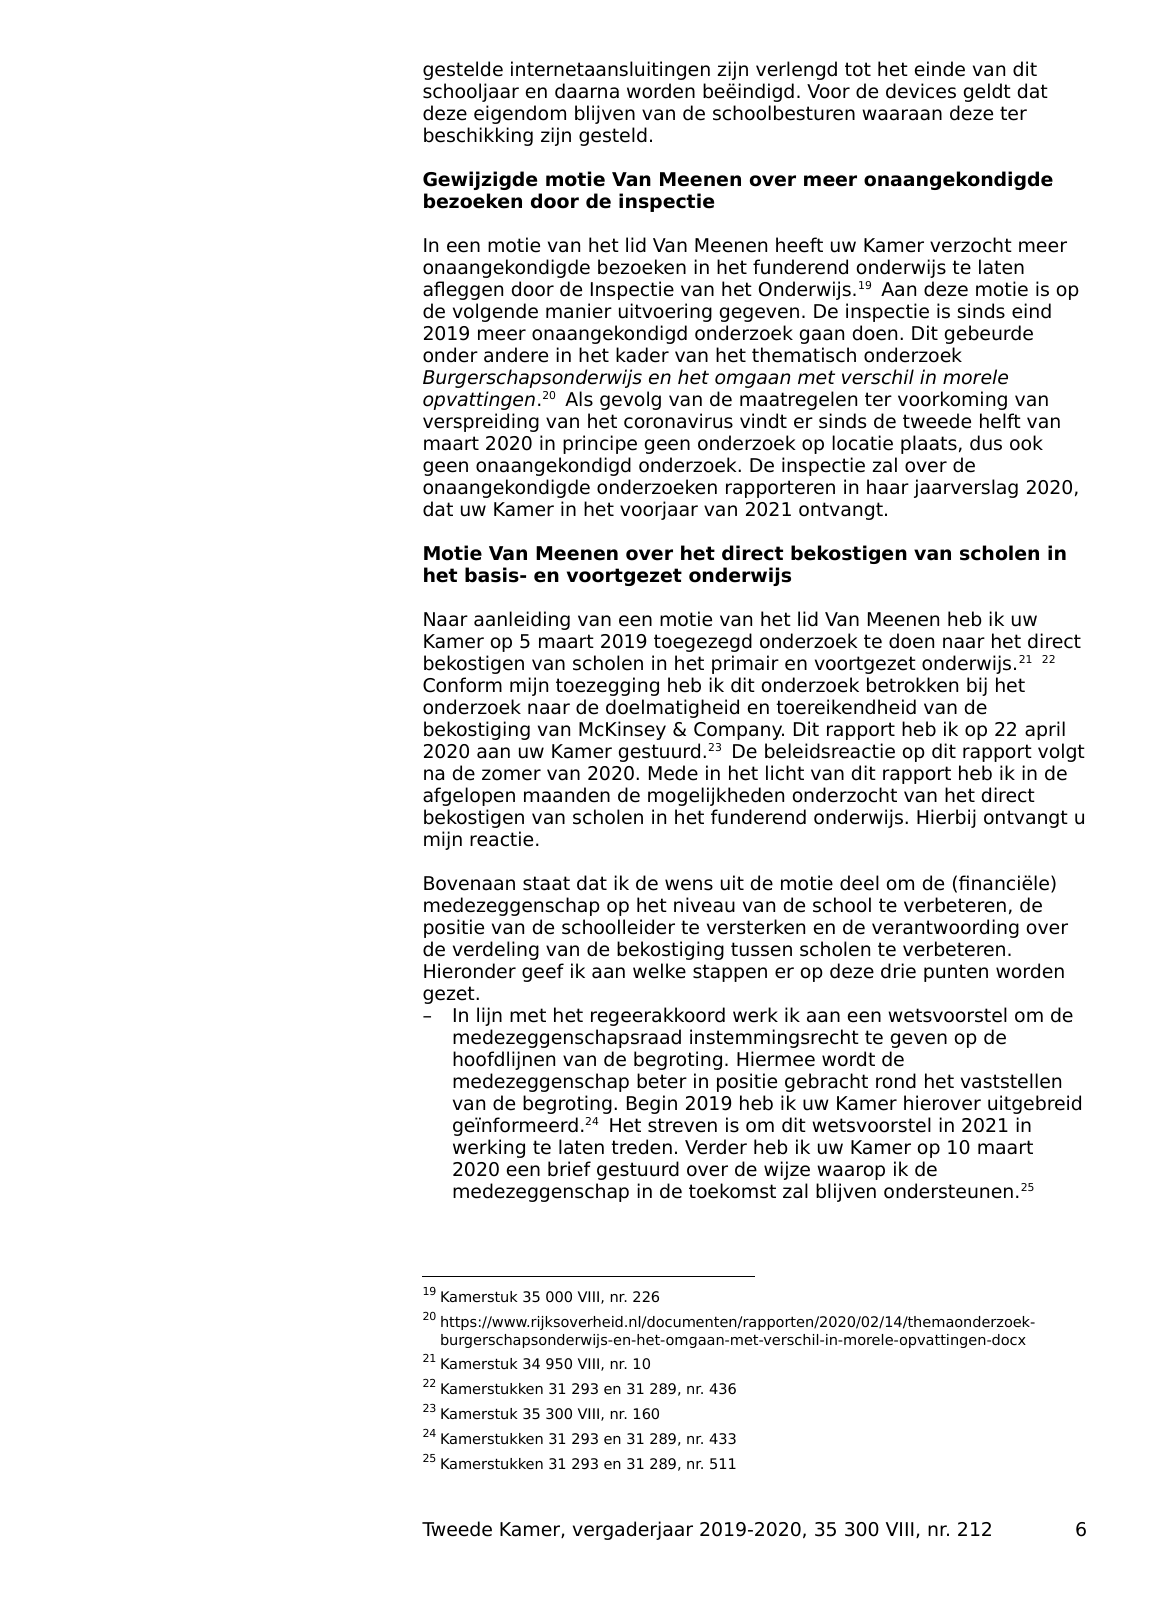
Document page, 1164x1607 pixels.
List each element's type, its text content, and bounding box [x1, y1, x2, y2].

text – In lijn met het regeerakkoord werk ik aan een wetsvoorstel om de medezeggenschapsraad instemmingsrecht te geven op de hoofdlijnen van de begroting. Hiermee wordt de medezeggenschap beter in positie gebracht rond het vaststellen van de begroting. Begin 2019 heb ik uw Kamer hierover uitgebreid geïnformeerd. Het streven is om dit wetsvoorstel in 2021 in werking te laten treden. Verder heb ik uw Kamer op 10 maart 2020 een brief gestuurd over de wijze waarop ik de medezeggenschap in de toekomst zal blijven ondersteunen. [422, 1005, 1087, 1203]
text Kamerstuk 35 000 VIII, nr. 226 [422, 1285, 1087, 1307]
text Bovenaan staat dat ik de wens uit de motie deel om de (financiële) medezeggenschap op het niveau van de school te verbeteren, de positie van de schoolleider te versterken en de verantwoording over de verdeling van de bekostiging tussen scholen te verbeteren. Hieronder geef ik aan welke stappen er op deze drie punten worden gezet. [422, 873, 1087, 1005]
subtitle Gewijzigde motie Van Meenen over meer onaangekondigde bezoeken door de inspectie [422, 169, 1087, 213]
text Naar aanleiding van een motie van het lid Van Meenen heb ik uw Kamer op 5 maart 2019 toegezegd onderzoek te doen naar het direct bekostigen van scholen in het primair en voortgezet onderwijs. Conform mijn toezegging heb ik dit onderzoek betrokken bij het onderzoek naar de doelmatigheid en toereikendheid van de bekostiging van McKinsey & Company. Dit rapport heb ik op 22 april 2020 aan uw Kamer gestuurd. De beleidsreactie op dit rapport volgt na de zomer van 2020. Mede in het licht van dit rapport heb ik in de afgelopen maanden de mogelijkheden onderzocht van het direct bekostigen van scholen in het funderend onderwijs. Hierbij ontvangt u mijn reactie. [422, 609, 1087, 851]
text In een motie van het lid Van Meenen heeft uw Kamer verzocht meer onaangekondigde bezoeken in het funderend onderwijs te laten afleggen door de Inspectie van het Onderwijs. Aan deze motie is op de volgende manier uitvoering gegeven. De inspectie is sinds eind 2019 meer onaangekondigd onderzoek gaan doen. Dit gebeurde onder andere in het kader van het thematisch onderzoek Burgerschapsonderwijs en het omgaan met verschil in morele opvattingen. Als gevolg van de maatregelen ter voorkoming van verspreiding van het coronavirus vindt er sinds de tweede helft van maart 2020 in principe geen onderzoek op locatie plaats, dus ook geen onaangekondigd onderzoek. De inspectie zal over de onaangekondigde onderzoeken rapporteren in haar jaarverslag 2020, dat uw Kamer in het voorjaar van 2021 ontvangt. [422, 235, 1087, 521]
text gestelde internetaansluitingen zijn verlengd tot het einde van dit schooljaar en daarna worden beëindigd. Voor de devices geldt dat deze eigendom blijven van de schoolbesturen waaraan deze ter beschikking zijn gesteld. [422, 59, 1087, 147]
text https://www.rijksoverheid.nl/documenten/rapporten/2020/02/14/themaonderzoek-burgerschapsonderwijs-en-het-omgaan-met-verschil-in-morele-opvattingen-docx [422, 1310, 1087, 1349]
text Kamerstukken 31 293 en 31 289, nr. 433 [422, 1427, 1087, 1449]
text Kamerstuk 34 950 VIII, nr. 10 [422, 1352, 1087, 1374]
text Kamerstuk 35 300 VIII, nr. 160 [422, 1402, 1087, 1424]
text Kamerstukken 31 293 en 31 289, nr. 436 [422, 1377, 1087, 1399]
subtitle Motie Van Meenen over het direct bekostigen van scholen in het basis- en voortgezet onderwijs [422, 543, 1087, 587]
text Kamerstukken 31 293 en 31 289, nr. 511 [422, 1452, 1087, 1474]
